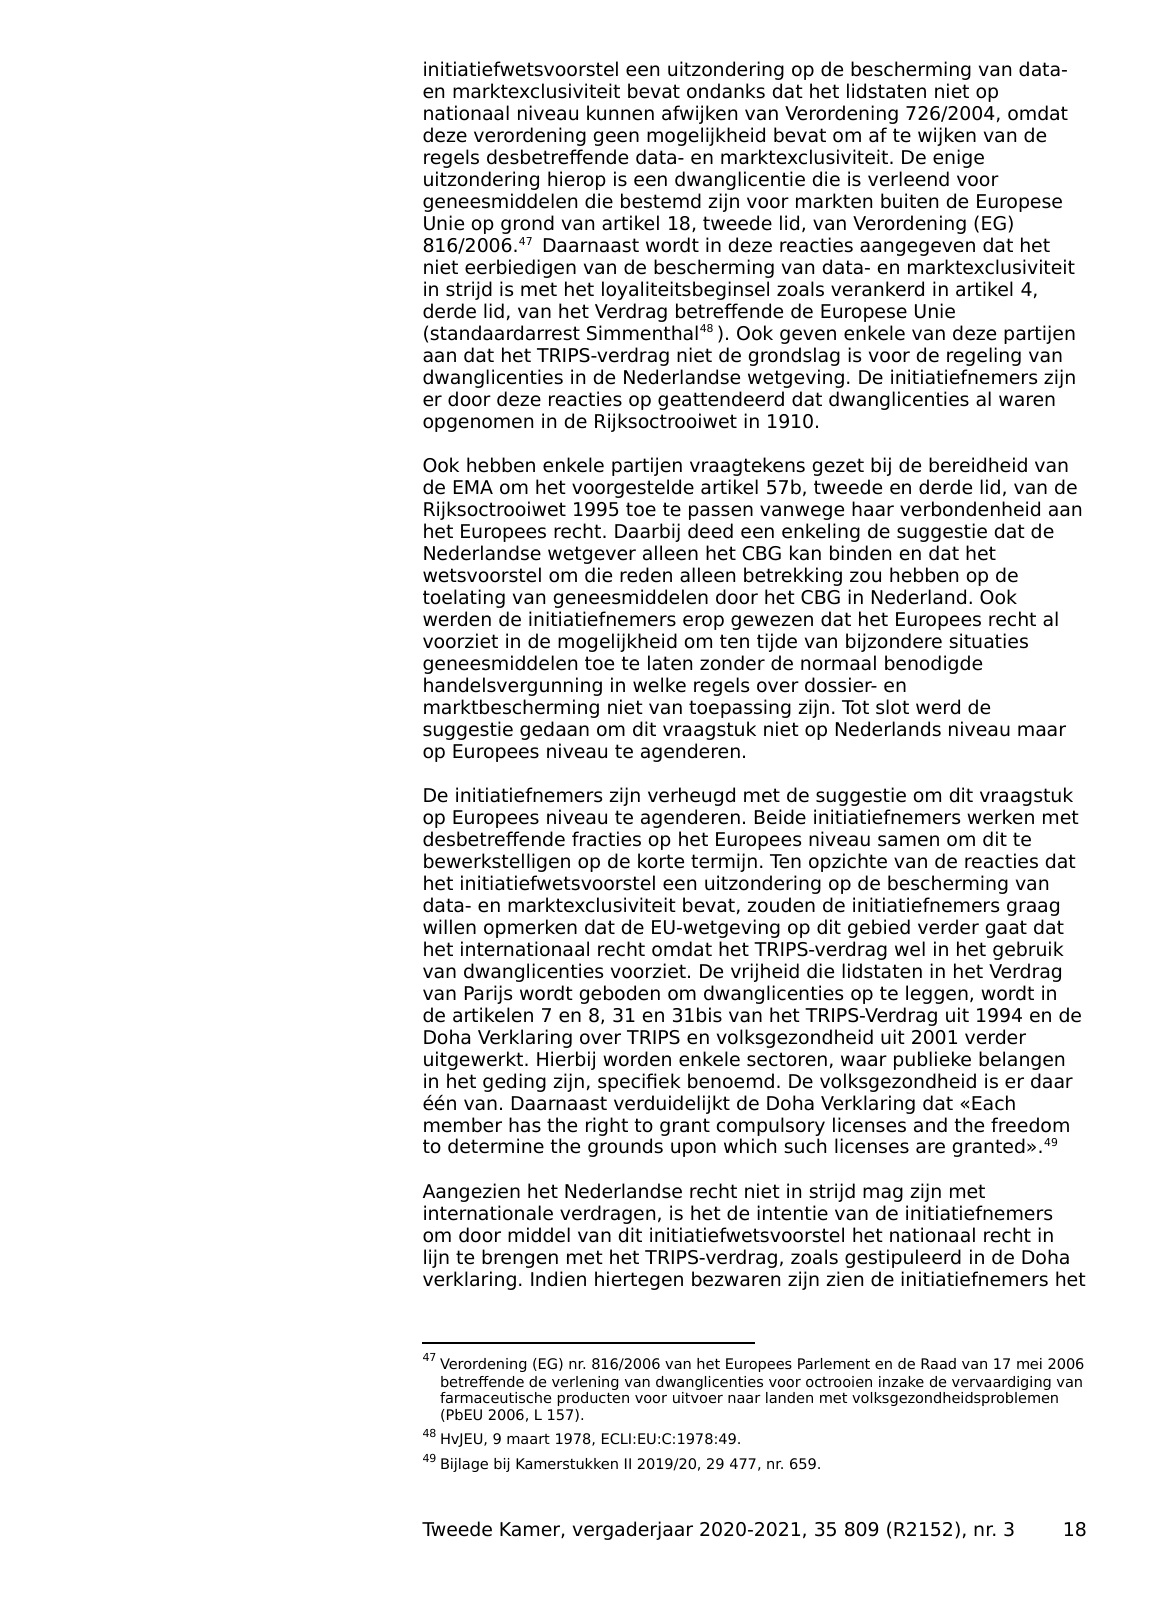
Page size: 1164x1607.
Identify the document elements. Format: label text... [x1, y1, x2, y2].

text Ook hebben enkele partijen vraagtekens gezet bij de bereidheid van de EMA om het voorgestelde artikel 57b, tweede en derde lid, van de Rijksoctrooiwet 1995 toe te passen vanwege haar verbondenheid aan het Europees recht. Daarbij deed een enkeling de suggestie dat de Nederlandse wetgever alleen het CBG kan binden en dat het wetsvoorstel om die reden alleen betrekking zou hebben op de toelating van geneesmiddelen door het CBG in Nederland. Ook werden de initiatiefnemers erop gewezen dat het Europees recht al voorziet in de mogelijkheid om ten tijde van bijzondere situaties geneesmiddelen toe te laten zonder de normaal benodigde handelsvergunning in welke regels over dossier- en marktbescherming niet van toepassing zijn. Tot slot werd de suggestie gedaan om dit vraagstuk niet op Nederlands niveau maar op Europees niveau te agenderen. [422, 455, 1087, 763]
text Bijlage bij Kamerstukken II 2019/20, 29 477, nr. 659. [422, 1452, 1087, 1474]
text HvJEU, 9 maart 1978, ECLI:EU:C:1978:49. [422, 1427, 1087, 1449]
text initiatiefwetsvoorstel een uitzondering op de bescherming van data- en marktexclusiviteit bevat ondanks dat het lidstaten niet op nationaal niveau kunnen afwijken van Verordening 726/2004, omdat deze verordening geen mogelijkheid bevat om af te wijken van de regels desbetreffende data- en marktexclusiviteit. De enige uitzondering hierop is een dwanglicentie die is verleend voor geneesmiddelen die bestemd zijn voor markten buiten de Europese Unie op grond van artikel 18, tweede lid, van Verordening (EG) 816/2006. Daarnaast wordt in deze reacties aangegeven dat het niet eerbiedigen van de bescherming van data- en marktexclusiviteit in strijd is met het loyaliteitsbeginsel zoals verankerd in artikel 4, derde lid, van het Verdrag betreffende de Europese Unie (standaardarrest Simmenthal). Ook geven enkele van deze partijen aan dat het TRIPS-verdrag niet de grondslag is voor de regeling van dwanglicenties in de Nederlandse wetgeving. De initiatiefnemers zijn er door deze reacties op geattendeerd dat dwanglicenties al waren opgenomen in de Rijksoctrooiwet in 1910. [422, 59, 1087, 433]
text Verordening (EG) nr. 816/2006 van het Europees Parlement en de Raad van 17 mei 2006 betreffende de verlening van dwanglicenties voor octrooien inzake de vervaardiging van farmaceutische producten voor uitvoer naar landen met volksgezondheidsproblemen (PbEU 2006, L 157). [422, 1352, 1087, 1424]
text De initiatiefnemers zijn verheugd met de suggestie om dit vraagstuk op Europees niveau te agenderen. Beide initiatiefnemers werken met desbetreffende fracties op het Europees niveau samen om dit te bewerkstelligen op de korte termijn. Ten opzichte van de reacties dat het initiatiefwetsvoorstel een uitzondering op de bescherming van data- en marktexclusiviteit bevat, zouden de initiatiefnemers graag willen opmerken dat de EU-wetgeving op dit gebied verder gaat dat het internationaal recht omdat het TRIPS-verdrag wel in het gebruik van dwanglicenties voorziet. De vrijheid die lidstaten in het Verdrag van Parijs wordt geboden om dwanglicenties op te leggen, wordt in de artikelen 7 en 8, 31 en 31bis van het TRIPS-Verdrag uit 1994 en de Doha Verklaring over TRIPS en volksgezondheid uit 2001 verder uitgewerkt. Hierbij worden enkele sectoren, waar publieke belangen in het geding zijn, specifiek benoemd. De volksgezondheid is er daar één van. Daarnaast verduidelijkt de Doha Verklaring dat «Each member has the right to grant compulsory licenses and the freedom to determine the grounds upon which such licenses are granted». [422, 785, 1087, 1158]
text Aangezien het Nederlandse recht niet in strijd mag zijn met internationale verdragen, is het de intentie van de initiatiefnemers om door middel van dit initiatiefwetsvoorstel het nationaal recht in lijn te brengen met het TRIPS-verdrag, zoals gestipuleerd in de Doha verklaring. Indien hiertegen bezwaren zijn zien de initiatiefnemers het [422, 1181, 1087, 1291]
